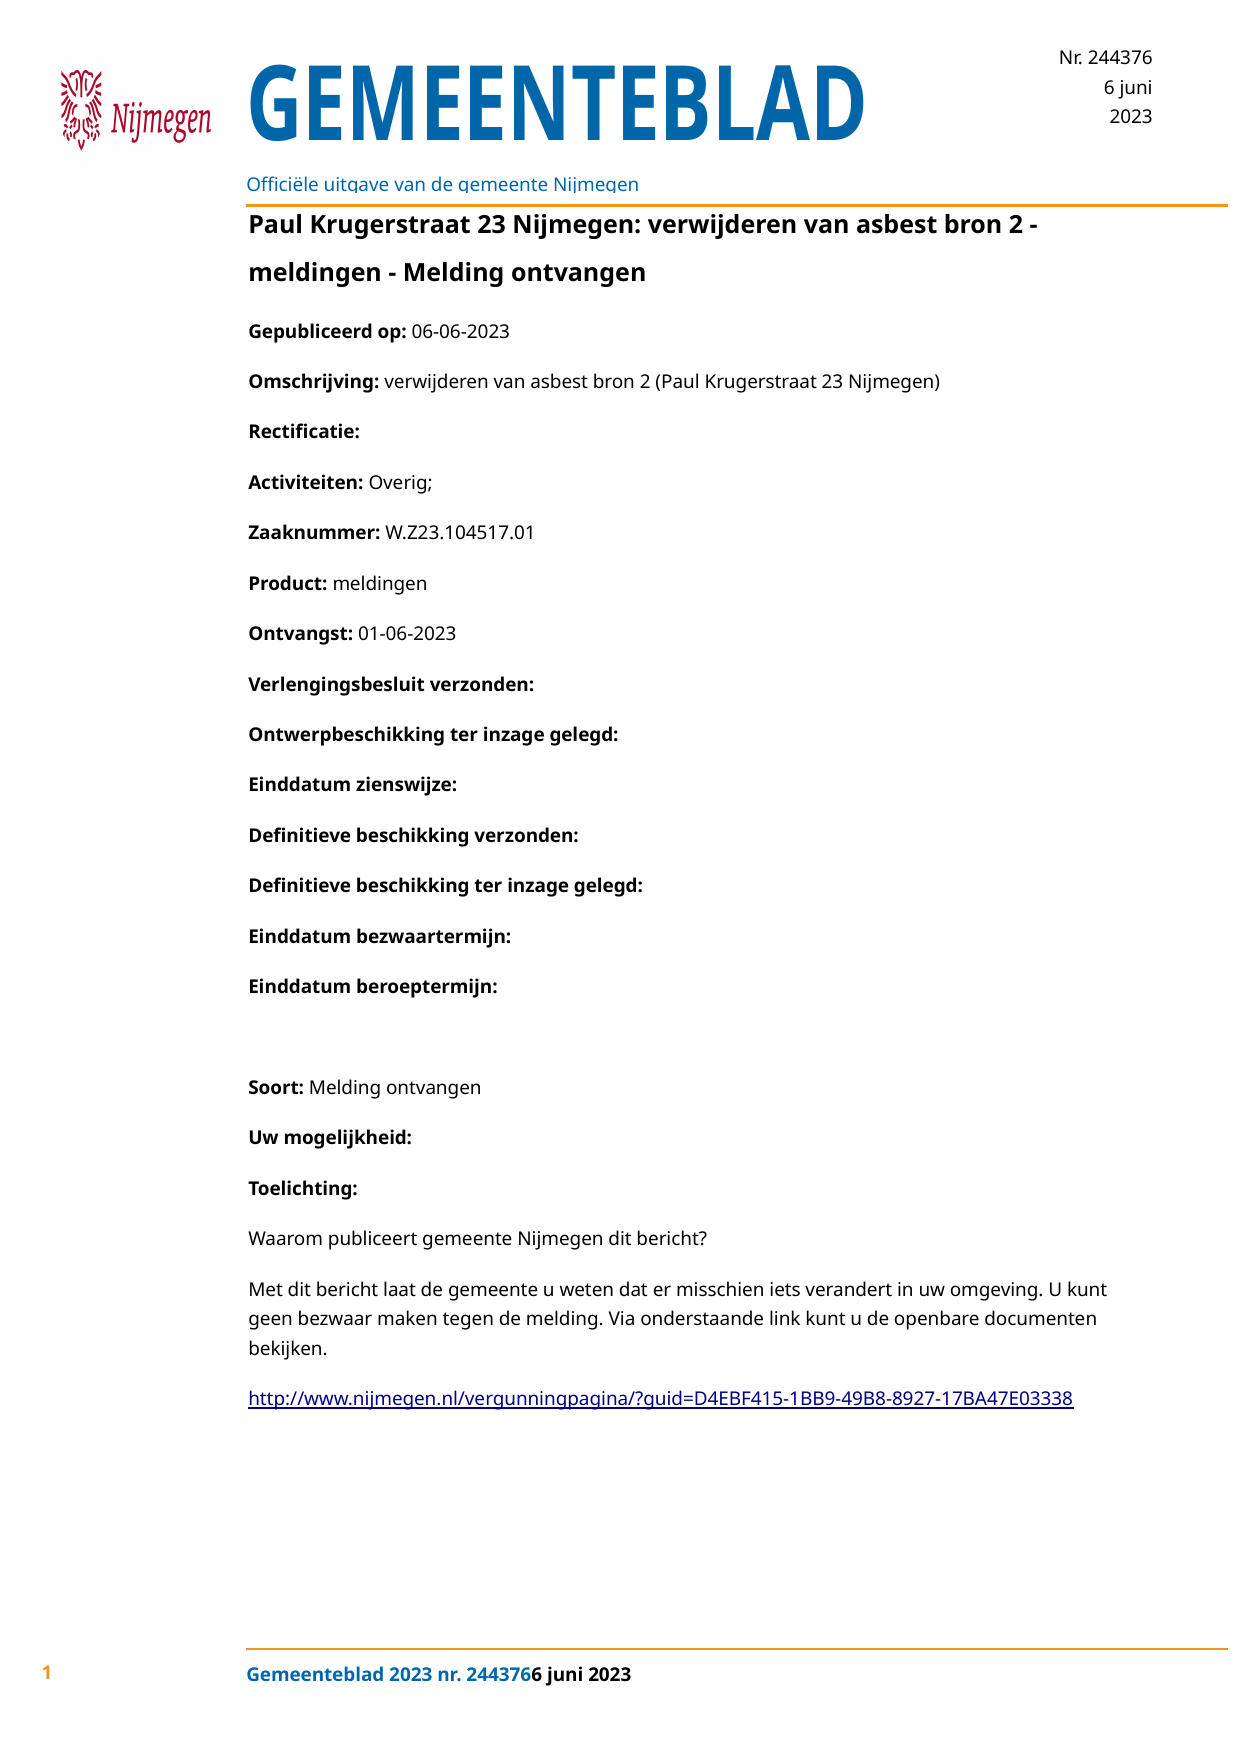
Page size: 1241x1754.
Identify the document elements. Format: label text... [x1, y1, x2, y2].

text Paul Krugerstraat 23 Nijmegen: verwijderen van asbest bron 2 - meldingen - Melding ontvangen [248, 207, 1152, 288]
text Verlengingsbesluit verzonden: [248, 671, 1152, 697]
text Einddatum zienswijze: [248, 772, 1152, 797]
picture [41, 47, 231, 172]
text Uw mogelijkheid: [248, 1124, 1152, 1150]
text Definitieve beschikking verzonden: [248, 822, 1152, 848]
text Product: meldingen [248, 570, 1152, 596]
text Waarom publiceert gemeente Nijmegen dit bericht? [248, 1225, 1152, 1251]
text Einddatum beroeptermijn: [248, 973, 1152, 999]
text Activiteiten: Overig; [248, 469, 1152, 495]
text Soort: Melding ontvangen [248, 1074, 1152, 1100]
text Omschrijving: verwijderen van asbest bron 2 (Paul Krugerstraat 23 Nijmegen) [248, 368, 1152, 394]
text Einddatum bezwaartermijn: [248, 923, 1152, 949]
text Ontwerpbeschikking ter inzage gelegd: [248, 721, 1152, 747]
text Zaaknummer: W.Z23.104517.01 [248, 519, 1152, 545]
text Rectificatie: [248, 419, 1152, 444]
text Ontvangst: 01-06-2023 [248, 620, 1152, 646]
text Met dit bericht laat de gemeente u weten dat er misschien iets verandert in uw omgeving. U kunt geen bezwaar maken tegen de melding. Via onderstaande link kunt u de openbare documenten bekijken. [248, 1276, 1152, 1361]
text Definitieve beschikking ter inzage gelegd: [248, 872, 1152, 898]
text http://www.nijmegen.nl/vergunningpagina/?guid=D4EBF415-1BB9-49B8-8927-17BA47E03338 [248, 1385, 1152, 1411]
text Toelichting: [248, 1175, 1152, 1201]
text Gepubliceerd op: 06-06-2023 [248, 318, 1152, 344]
